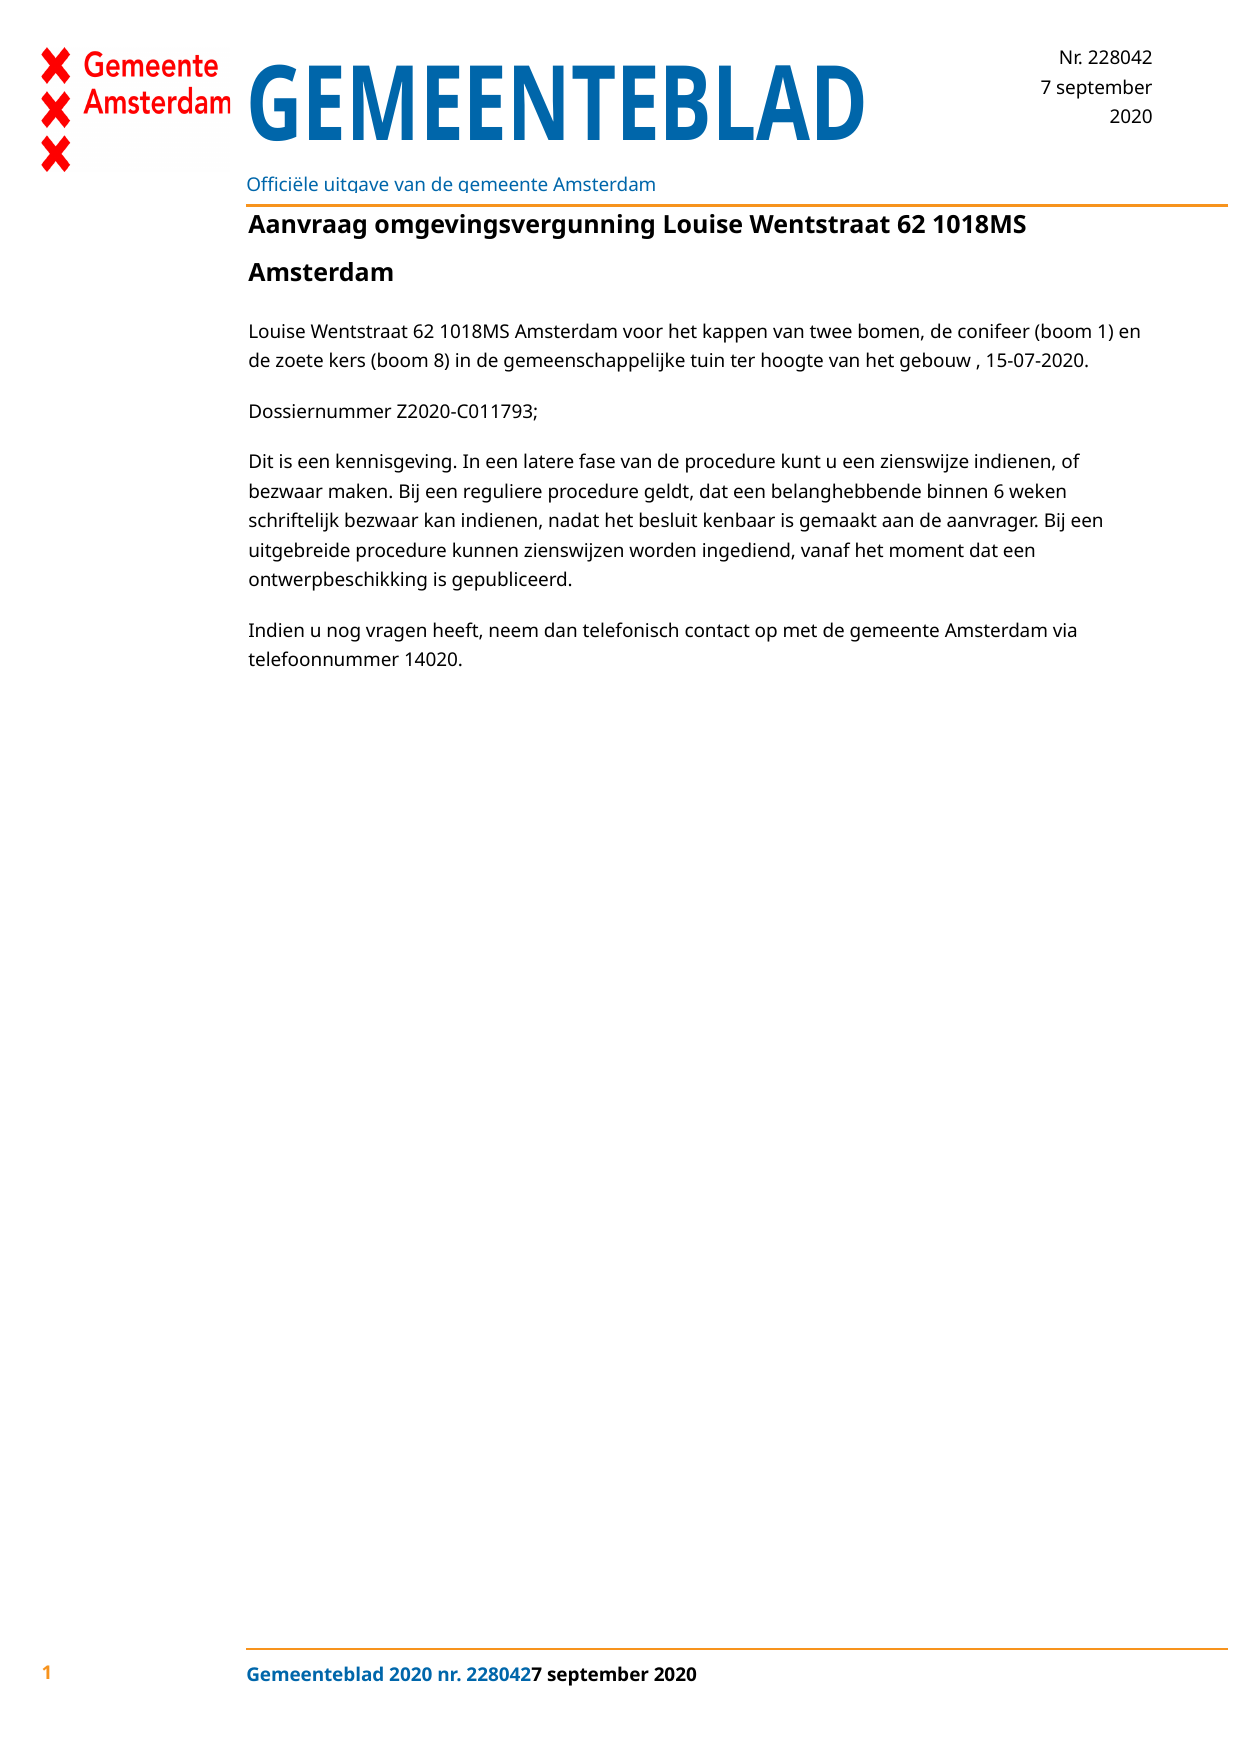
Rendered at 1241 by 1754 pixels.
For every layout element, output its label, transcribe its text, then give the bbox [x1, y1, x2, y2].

text Aanvraag omgevingsvergunning Louise Wentstraat 62 1018MS Amsterdam [248, 207, 1152, 288]
picture [41, 47, 231, 172]
text Louise Wentstraat 62 1018MS Amsterdam voor het kappen van twee bomen, de conifeer (boom 1) en de zoete kers (boom 8) in de gemeenschappelijke tuin ter hoogte van het gebouw , 15-07-2020. [248, 318, 1152, 373]
text Dossiernummer Z2020-C011793; [248, 398, 1152, 424]
text Indien u nog vragen heeft, neem dan telefonisch contact op met de gemeente Amsterdam via telefoonnummer 14020. [248, 617, 1152, 672]
text Dit is een kennisgeving. In een latere fase van de procedure kunt u een zienswijze indienen, of bezwaar maken. Bij een reguliere procedure geldt, dat een belanghebbende binnen 6 weken schriftelijk bezwaar kan indienen, nadat het besluit kenbaar is gemaakt aan de aanvrager. Bij een uitgebreide procedure kunnen zienswijzen worden ingediend, vanaf het moment dat een ontwerpbeschikking is gepubliceerd. [248, 448, 1152, 592]
